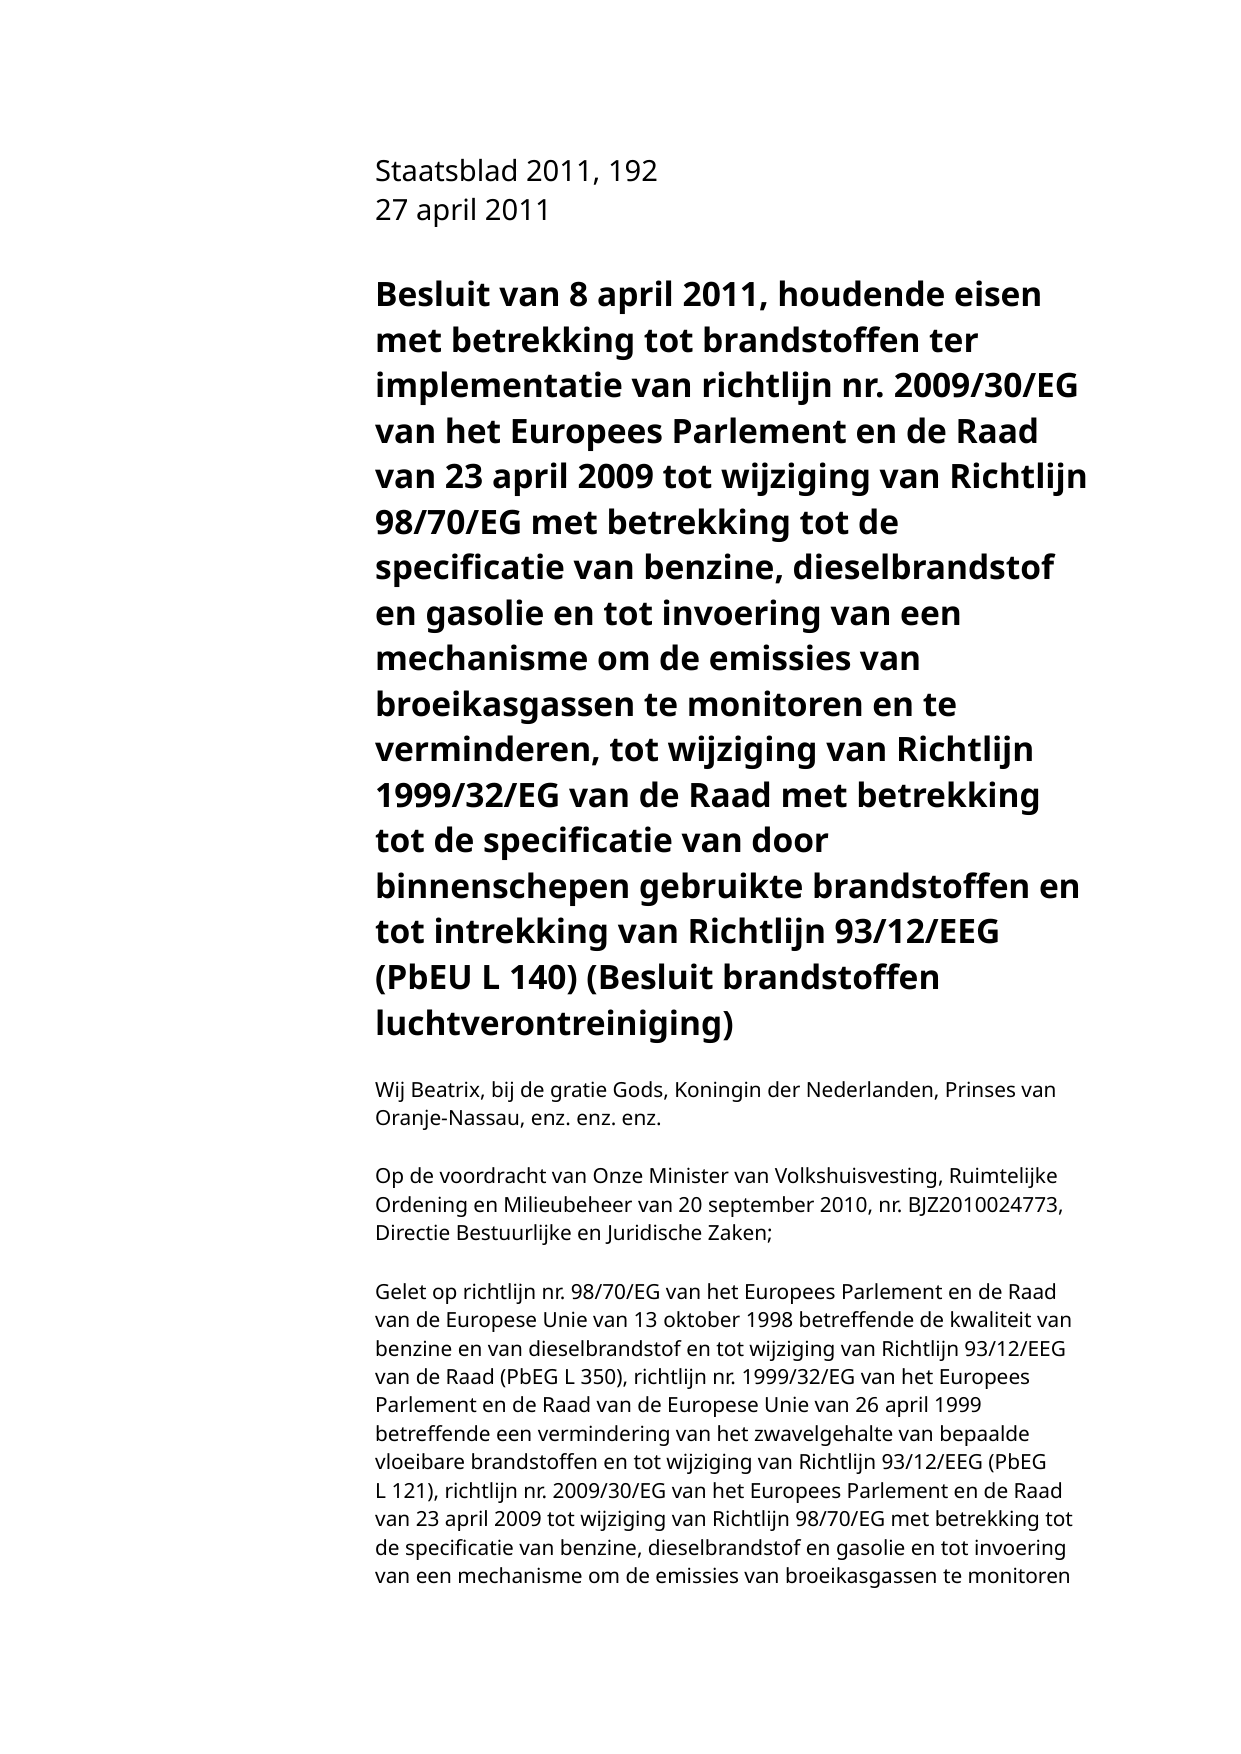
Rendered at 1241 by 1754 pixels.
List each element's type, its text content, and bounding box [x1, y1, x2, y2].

text 27 april 2011 [375, 190, 1090, 229]
text Staatsblad 2011, 192 [375, 150, 1090, 190]
text Gelet op richtlijn nr. 98/70/EG van het Europees Parlement en de Raad van de Europese Unie van 13 oktober 1998 betreffende de kwaliteit van benzine en van dieselbrandstof en tot wijziging van Richtlijn 93/12/EEG van de Raad (PbEG L 350), richtlijn nr. 1999/32/EG van het Europees Parlement en de Raad van de Europese Unie van 26 april 1999 betreffende een vermindering van het zwavelgehalte van bepaalde vloeibare brandstoffen en tot wijziging van Richtlijn 93/12/EEG (PbEG L 121), richtlijn nr. 2009/30/EG van het Europees Parlement en de Raad van 23 april 2009 tot wijziging van Richtlijn 98/70/EG met betrekking tot de specificatie van benzine, dieselbrandstof en gasolie en tot invoering van een mechanisme om de emissies van broeikasgassen te monitoren [375, 1277, 1090, 1590]
text Op de voordracht van Onze Minister van Volkshuisvesting, Ruimtelijke Ordening en Milieubeheer van 20 september 2010, nr. BJZ2010024773, Directie Bestuurlijke en Juridische Zaken; [375, 1162, 1090, 1247]
text Wij Beatrix, bij de gratie Gods, Koningin der Nederlanden, Prinses van Oranje-Nassau, enz. enz. enz. [375, 1075, 1090, 1132]
subtitle Besluit van 8 april 2011, houdende eisen met betrekking tot brandstoffen ter implementatie van richtlijn nr. 2009/30/EG van het Europees Parlement en de Raad van 23 april 2009 tot wijziging van Richtlijn 98/70/EG met betrekking tot de specificatie van benzine, dieselbrandstof en gasolie en tot invoering van een mechanisme om de emissies van broeikasgassen te monitoren en te verminderen, tot wijziging van Richtlijn 1999/32/EG van de Raad met betrekking tot de specificatie van door binnenschepen gebruikte brandstoffen en tot intrekking van Richtlijn 93/12/EEG (PbEU L 140) (Besluit brandstoffen luchtverontreiniging) [375, 271, 1090, 1045]
